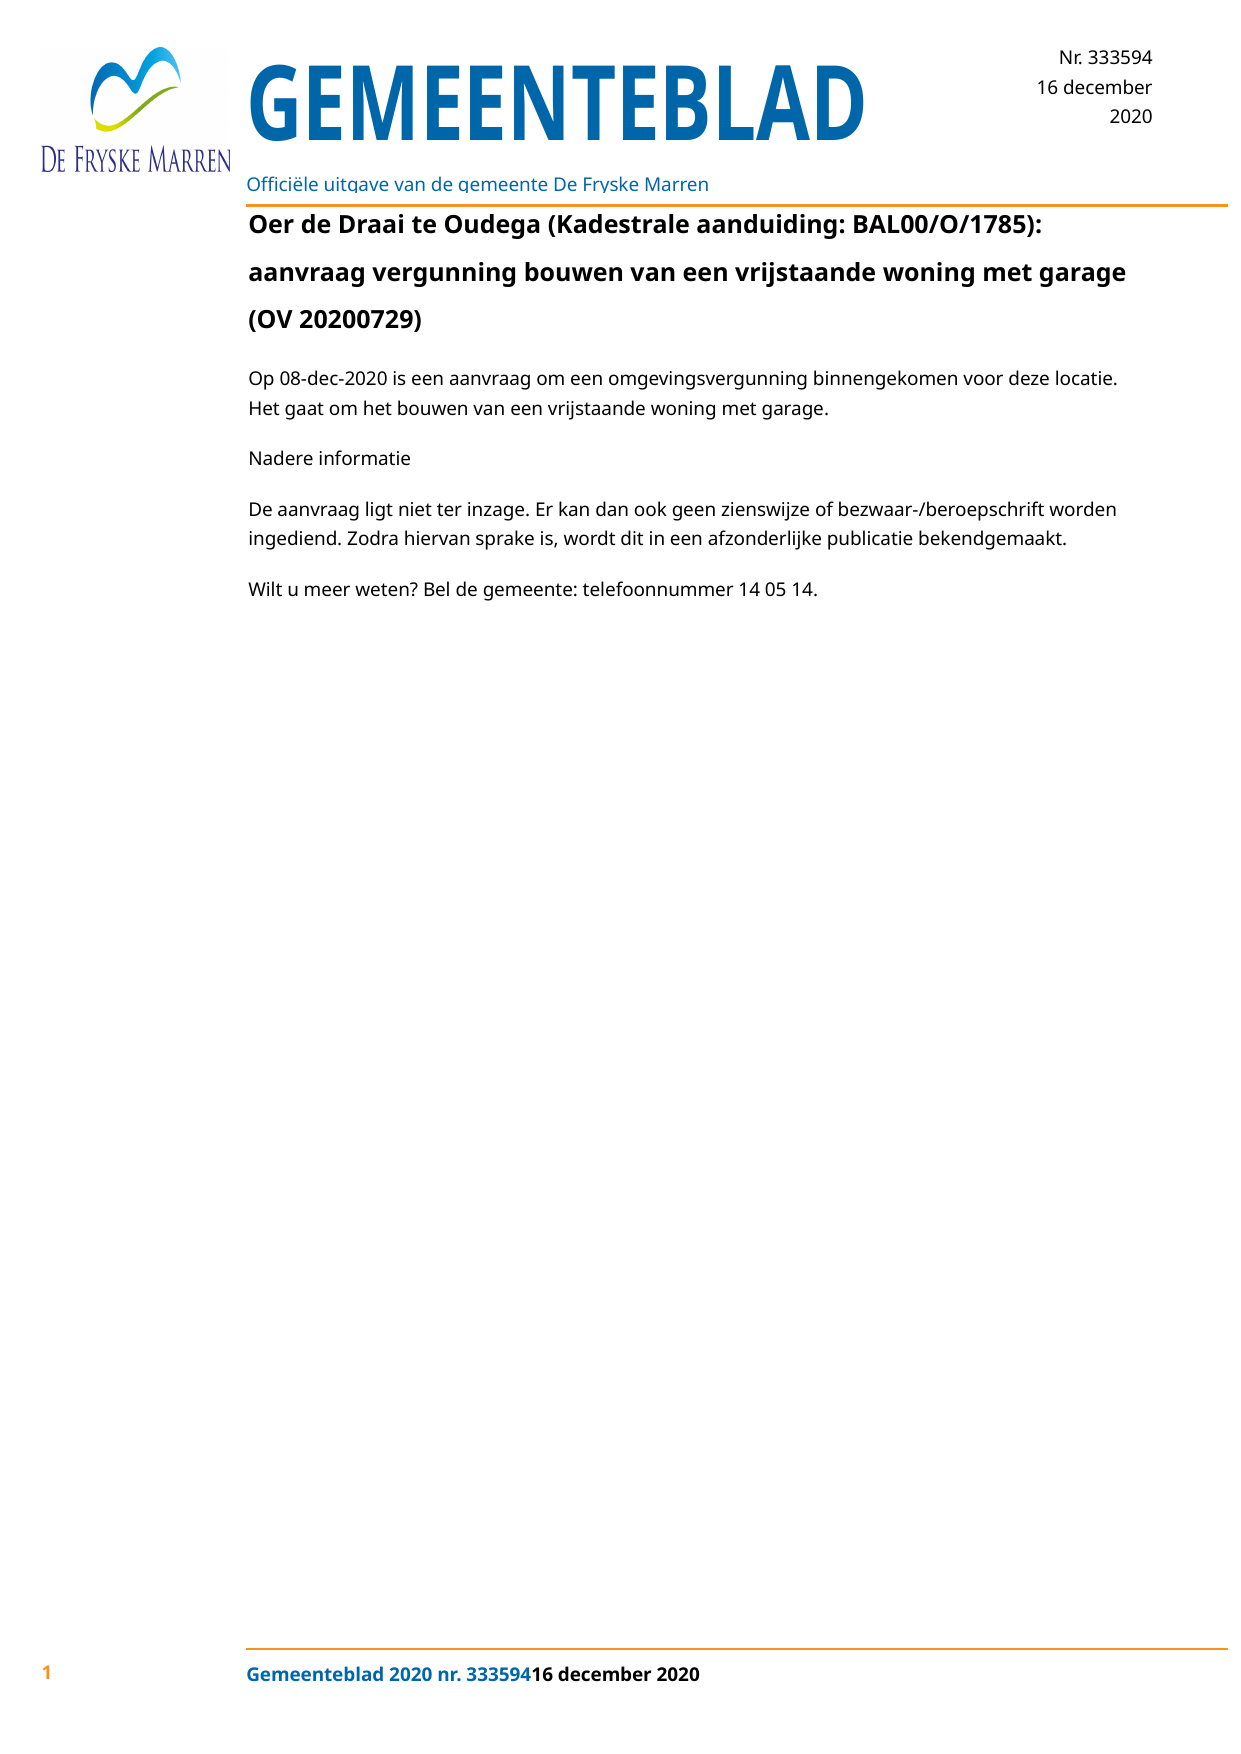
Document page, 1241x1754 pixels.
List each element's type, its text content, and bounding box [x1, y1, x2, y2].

text Op 08-dec-2020 is een aanvraag om een omgevingsvergunning binnengekomen voor deze locatie. Het gaat om het bouwen van een vrijstaande woning met garage. [248, 366, 1152, 421]
text Wilt u meer weten? Bel de gemeente: telefoonnummer 14 05 14. [248, 576, 1152, 602]
text Oer de Draai te Oudega (Kadestrale aanduiding: BAL00/O/1785): aanvraag vergunning bouwen van een vrijstaande woning met garage (OV 20200729) [248, 207, 1152, 336]
text Nadere informatie [248, 446, 1152, 471]
text De aanvraag ligt niet ter inzage. Er kan dan ook geen zienswijze of bezwaar-/beroepschrift worden ingediend. Zodra hiervan sprake is, wordt dit in een afzonderlijke publicatie bekendgemaakt. [248, 496, 1152, 551]
picture [41, 47, 231, 172]
